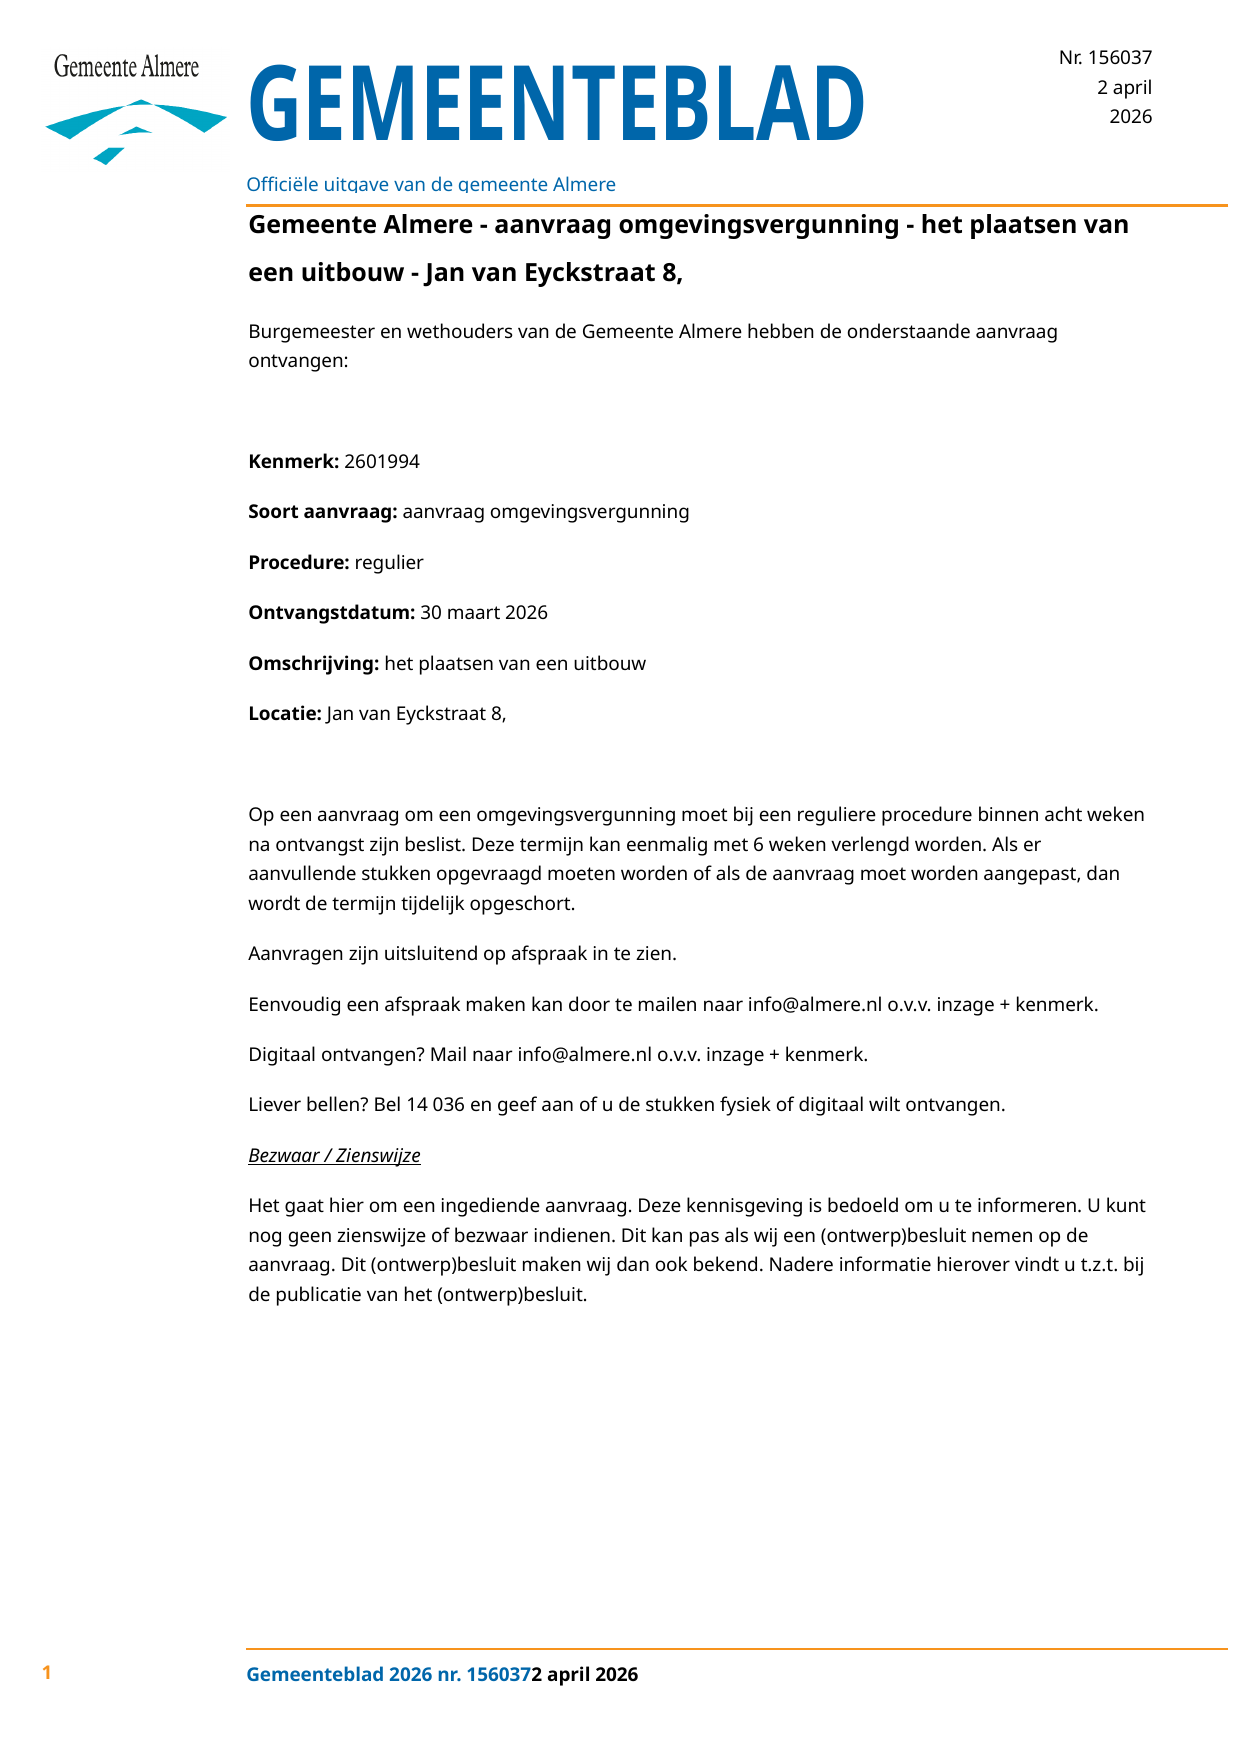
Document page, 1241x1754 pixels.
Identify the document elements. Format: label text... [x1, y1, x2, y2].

text Omschrijving: het plaatsen van een uitbouw [248, 650, 1152, 676]
picture [41, 47, 231, 172]
text Op een aanvraag om een omgevingsvergunning moet bij een reguliere procedure binnen acht weken na ontvangst zijn beslist. Deze termijn kan eenmalig met 6 weken verlengd worden. Als er aanvullende stukken opgevraagd moeten worden of als de aanvraag moet worden aangepast, dan wordt de termijn tijdelijk opgeschort. [248, 801, 1152, 916]
text Eenvoudig een afspraak maken kan door te mailen naar info@almere.nl o.v.v. inzage + kenmerk. [248, 991, 1152, 1017]
text Digitaal ontvangen? Mail naar info@almere.nl o.v.v. inzage + kenmerk. [248, 1041, 1152, 1067]
text Locatie: Jan van Eyckstraat 8, [248, 700, 1152, 726]
text Ontvangstdatum: 30 maart 2026 [248, 599, 1152, 625]
text Burgemeester en wethouders van de Gemeente Almere hebben de onderstaande aanvraag ontvangen: [248, 318, 1152, 373]
text Gemeente Almere - aanvraag omgevingsvergunning - het plaatsen van een uitbouw - Jan van Eyckstraat 8, [248, 207, 1152, 288]
text Liever bellen? Bel 14 036 en geef aan of u de stukken fysiek of digitaal wilt ontvangen. [248, 1092, 1152, 1117]
text Bezwaar / Zienswijze [248, 1142, 1152, 1168]
text Kenmerk: 2601994 [248, 448, 1152, 474]
text Soort aanvraag: aanvraag omgevingsvergunning [248, 499, 1152, 524]
text Het gaat hier om een ingediende aanvraag. Deze kennisgeving is bedoeld om u te informeren. U kunt nog geen zienswijze of bezwaar indienen. Dit kan pas als wij een (ontwerp)besluit nemen op de aanvraag. Dit (ontwerp)besluit maken wij dan ook bekend. Nadere informatie hierover vindt u t.z.t. bij de publicatie van het (ontwerp)besluit. [248, 1192, 1152, 1307]
text Aanvragen zijn uitsluitend op afspraak in te zien. [248, 940, 1152, 966]
text Procedure: regulier [248, 549, 1152, 575]
